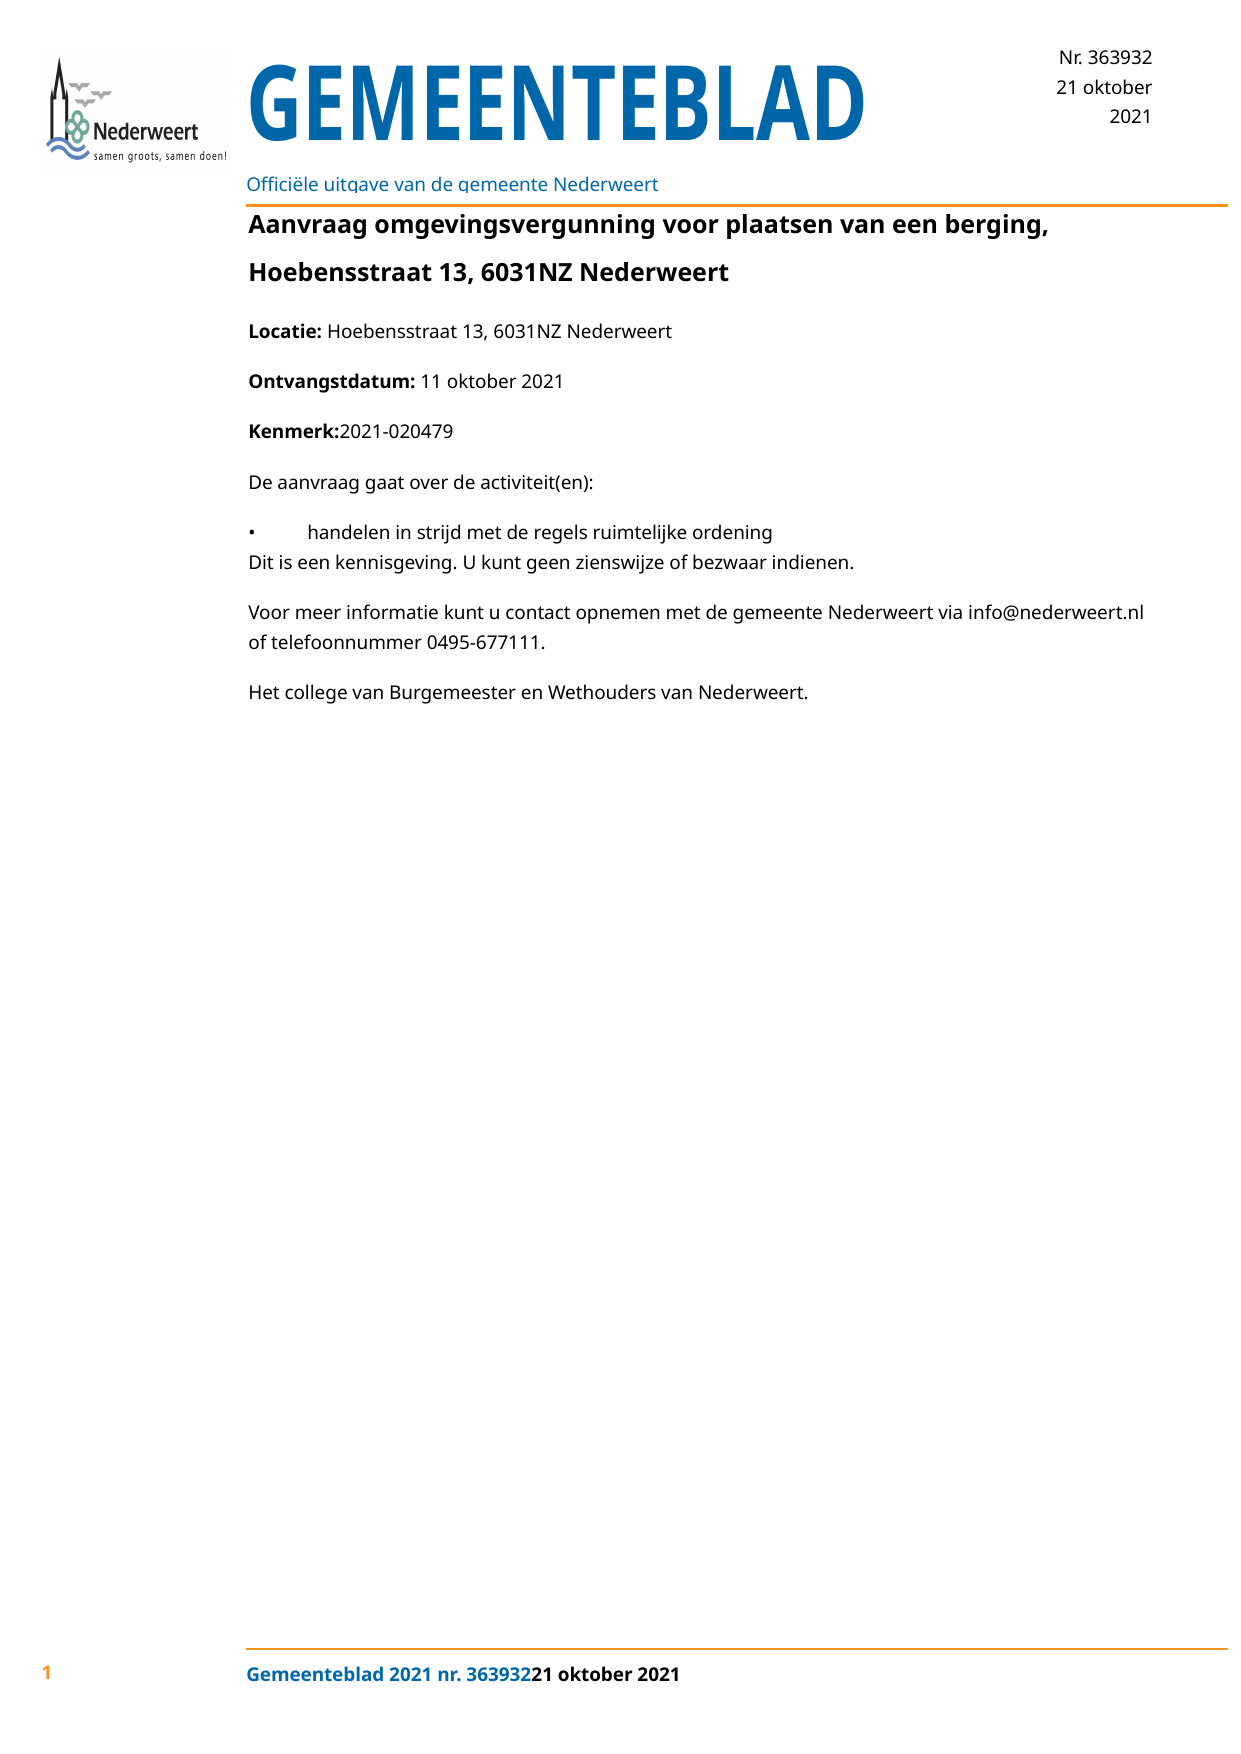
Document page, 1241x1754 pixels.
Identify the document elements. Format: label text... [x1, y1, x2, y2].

text De aanvraag gaat over de activiteit(en): [248, 469, 1152, 495]
picture [41, 47, 231, 172]
text Voor meer informatie kunt u contact opnemen met de gemeente Nederweert via info@nederweert.nl of telefoonnummer 0495-677111. [248, 599, 1152, 655]
text Aanvraag omgevingsvergunning voor plaatsen van een berging, Hoebensstraat 13, 6031NZ Nederweert [248, 207, 1152, 288]
text Ontvangstdatum: 11 oktober 2021 [248, 368, 1152, 394]
text Locatie: Hoebensstraat 13, 6031NZ Nederweert [248, 318, 1152, 344]
list handelen in strijd met de regels ruimtelijke ordening [248, 519, 1152, 545]
text Het college van Burgemeester en Wethouders van Nederweert. [248, 679, 1152, 705]
text Kenmerk:2021-020479 [248, 419, 1152, 444]
text Dit is een kennisgeving. U kunt geen zienswijze of bezwaar indienen. [248, 549, 1152, 575]
